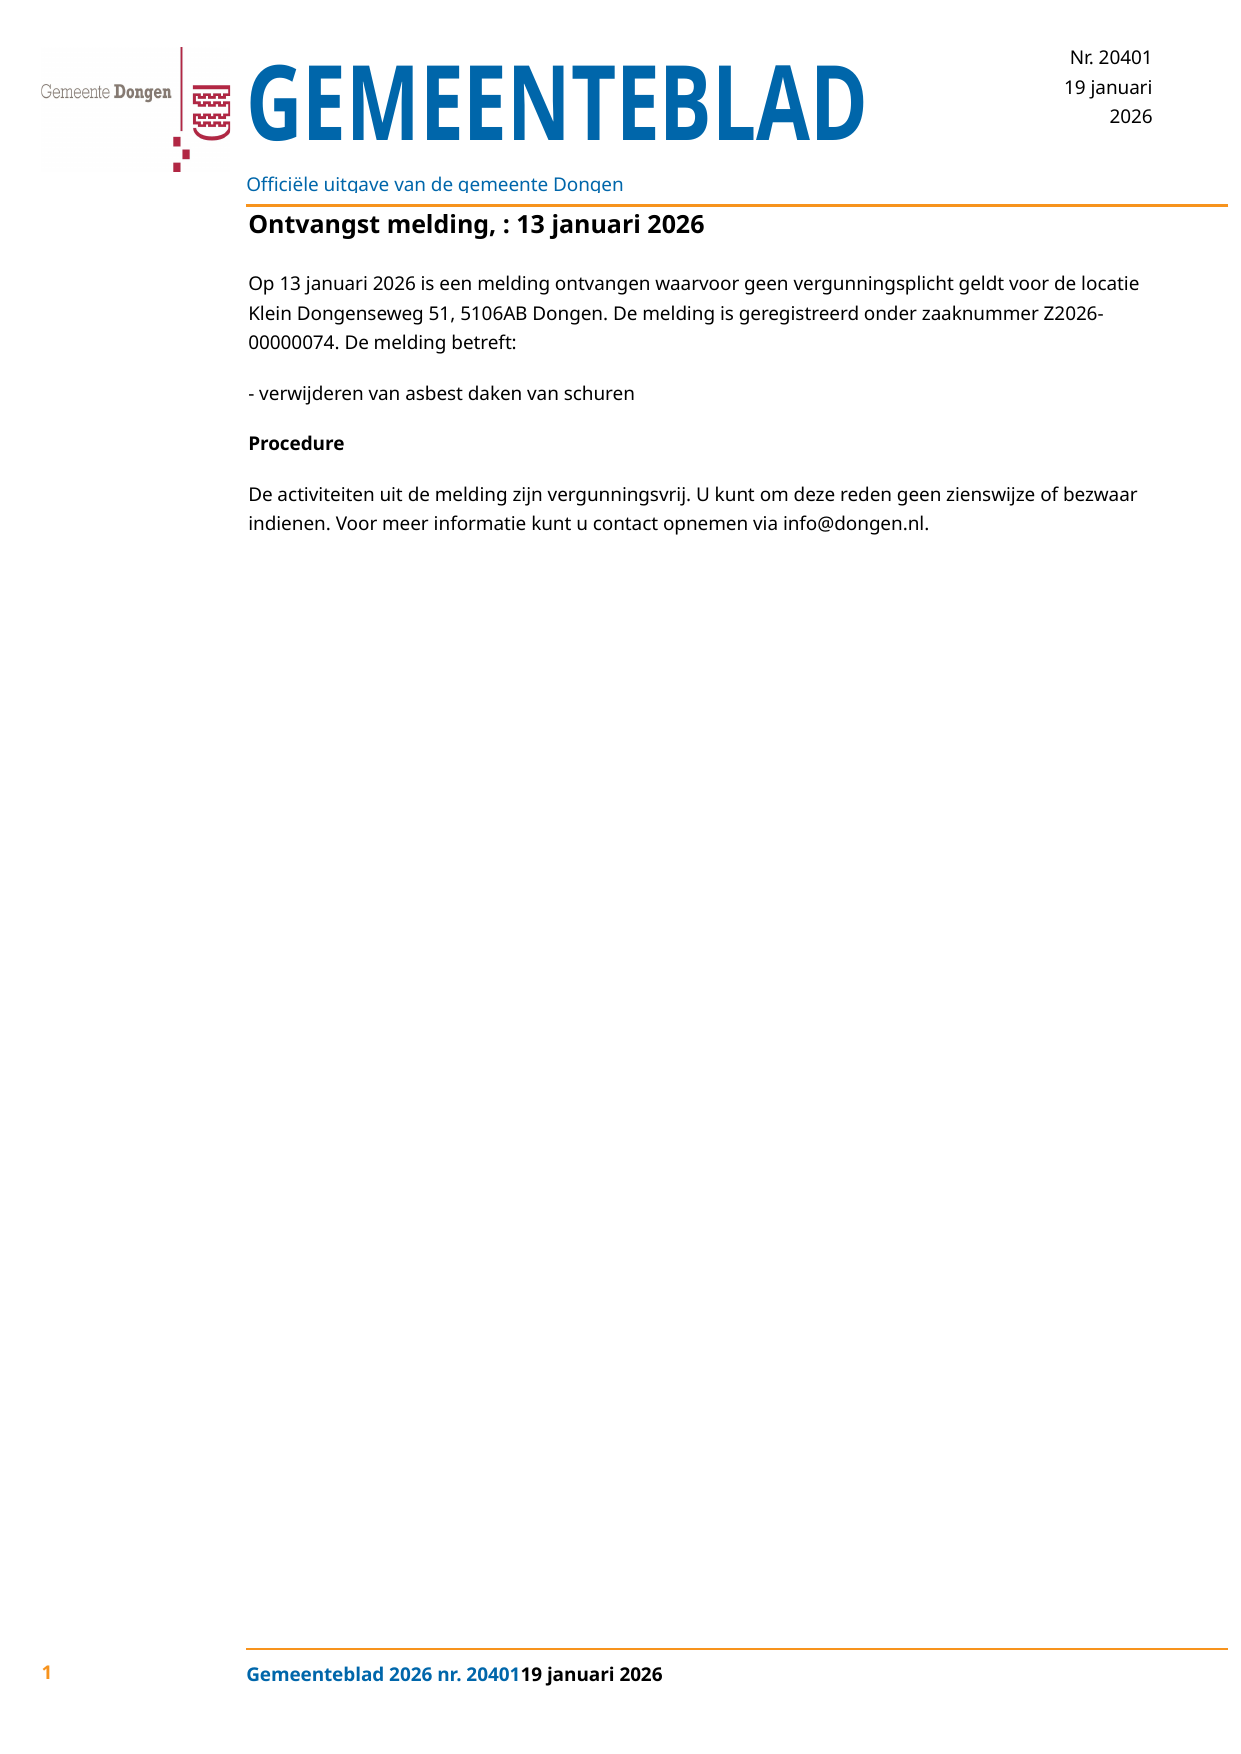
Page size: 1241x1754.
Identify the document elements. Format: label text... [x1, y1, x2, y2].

text - verwijderen van asbest daken van schuren [248, 380, 1152, 406]
picture [41, 47, 231, 172]
text Ontvangst melding, : 13 januari 2026 [248, 207, 1152, 241]
text Procedure [248, 430, 1152, 456]
text De activiteiten uit de melding zijn vergunningsvrij. U kunt om deze reden geen zienswijze of bezwaar indienen. Voor meer informatie kunt u contact opnemen via info@dongen.nl. [248, 481, 1152, 536]
text Op 13 januari 2026 is een melding ontvangen waarvoor geen vergunningsplicht geldt voor de locatie Klein Dongenseweg 51, 5106AB Dongen. De melding is geregistreerd onder zaaknummer Z2026-00000074. De melding betreft: [248, 270, 1152, 355]
